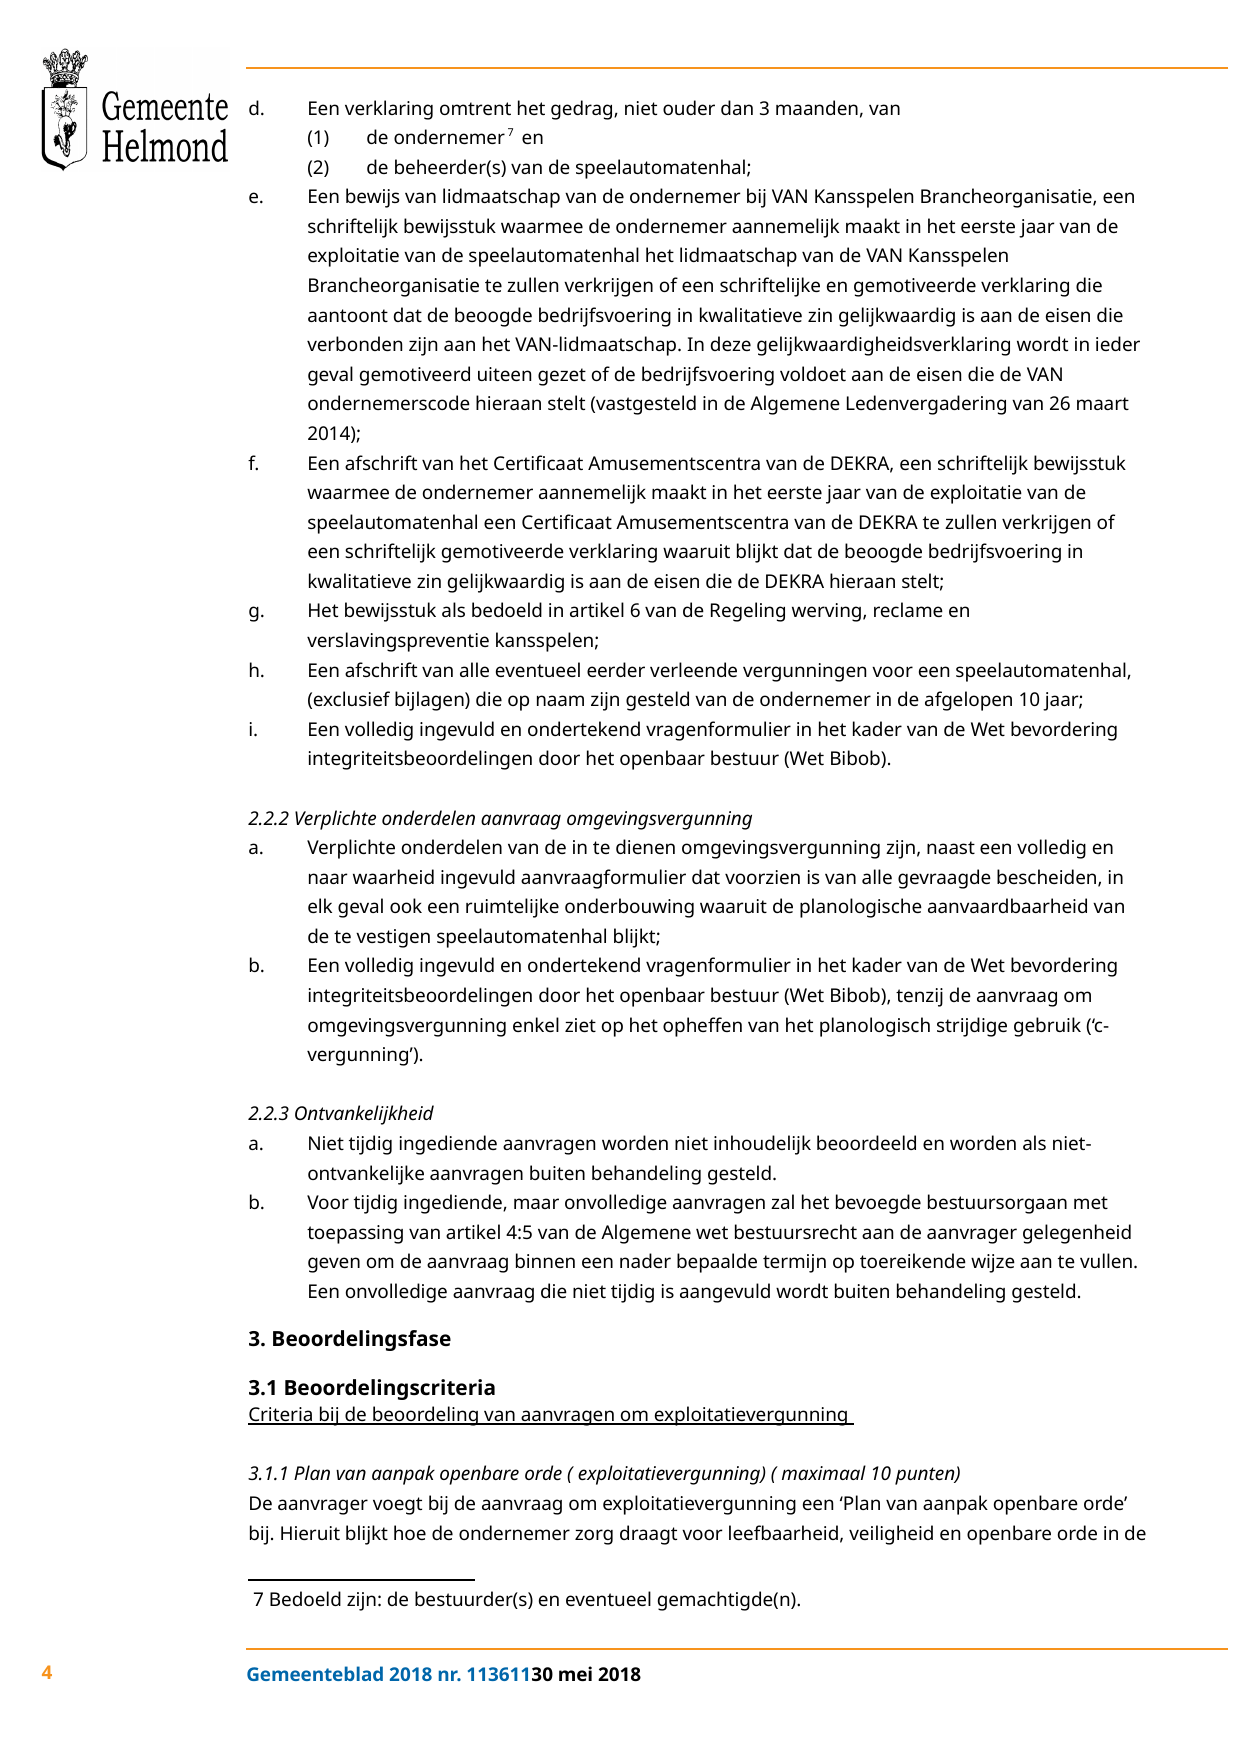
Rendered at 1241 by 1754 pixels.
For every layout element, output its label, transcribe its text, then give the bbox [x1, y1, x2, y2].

list Een volledig ingevuld en ondertekend vragenformulier in het kader van de Wet bevordering integriteitsbeoordelingen door het openbaar bestuur (Wet Bibob), tenzij de aanvraag om omgevingsvergunning enkel ziet op het opheffen van het planologisch strijdige gebruik (‘c-vergunning’). [248, 953, 1152, 1067]
text 2.2.2 Verplichte onderdelen aanvraag omgevingsvergunning [248, 805, 1152, 831]
list Een volledig ingevuld en ondertekend vragenformulier in het kader van de Wet bevordering integriteitsbeoordelingen door het openbaar bestuur (Wet Bibob). [248, 716, 1152, 771]
text 3. Beoordelingsfase [248, 1324, 1152, 1352]
text 2.2.3 Ontvankelijkheid [248, 1101, 1152, 1126]
list Niet tijdig ingediende aanvragen worden niet inhoudelijk beoordeeld en worden als niet-ontvankelijke aanvragen buiten behandeling gesteld. [248, 1130, 1152, 1186]
list Het bewijsstuk als bedoeld in artikel 6 van de Regeling werving, reclame en verslavingspreventie kansspelen; [248, 598, 1152, 653]
list de ondernemer en [307, 124, 1152, 150]
list de beheerder(s) van de speelautomatenhal; [307, 154, 1152, 180]
text 3.1.1 Plan van aanpak openbare orde ( exploitatievergunning) ( maximaal 10 punten) [248, 1461, 1152, 1486]
list Voor tijdig ingediende, maar onvolledige aanvragen zal het bevoegde bestuursorgaan met toepassing van artikel 4:5 van de Algemene wet bestuursrecht aan de aanvrager gelegenheid geven om de aanvraag binnen een nader bepaalde termijn op toereikende wijze aan te vullen. Een onvolledige aanvraag die niet tijdig is aangevuld wordt buiten behandeling gesteld. [248, 1189, 1152, 1304]
list Een verklaring omtrent het gedrag, niet ouder dan 3 maanden, van [248, 95, 1152, 121]
list Bedoeld zijn: de bestuurder(s) en eventueel gemachtigde(n). [248, 1586, 1152, 1612]
list Een afschrift van het Certificaat Amusementscentra van de DEKRA, een schriftelijk bewijsstuk waarmee de ondernemer aannemelijk maakt in het eerste jaar van de exploitatie van de speelautomatenhal een Certificaat Amusementscentra van de DEKRA te zullen verkrijgen of een schriftelijk gemotiveerde verklaring waaruit blijkt dat de beoogde bedrijfsvoering in kwalitatieve zin gelijkwaardig is aan de eisen die de DEKRA hieraan stelt; [248, 450, 1152, 594]
text De aanvrager voegt bij de aanvraag om exploitatievergunning een ‘Plan van aanpak openbare orde’ bij. Hieruit blijkt hoe de ondernemer zorg draagt voor leefbaarheid, veiligheid en openbare orde in de [248, 1490, 1152, 1546]
list Een bewijs van lidmaatschap van de ondernemer bij VAN Kansspelen Brancheorganisatie, een schriftelijk bewijsstuk waarmee de ondernemer aannemelijk maakt in het eerste jaar van de exploitatie van de speelautomatenhal het lidmaatschap van de VAN Kansspelen Brancheorganisatie te zullen verkrijgen of een schriftelijke en gemotiveerde verklaring die aantoont dat de beoogde bedrijfsvoering in kwalitatieve zin gelijkwaardig is aan de eisen die verbonden zijn aan het VAN-lidmaatschap. In deze gelijkwaardigheidsverklaring wordt in ieder geval gemotiveerd uiteen gezet of de bedrijfsvoering voldoet aan de eisen die de VAN ondernemerscode hieraan stelt (vastgesteld in de Algemene Ledenvergadering van 26 maart 2014); [248, 183, 1152, 446]
text 3.1 Beoordelingscriteria [248, 1373, 1152, 1401]
text Criteria bij de beoordeling van aanvragen om exploitatievergunning [248, 1401, 1152, 1427]
list Een afschrift van alle eventueel eerder verleende vergunningen voor een speelautomatenhal, (exclusief bijlagen) die op naam zijn gesteld van de ondernemer in de afgelopen 10 jaar; [248, 657, 1152, 712]
picture [41, 47, 231, 172]
list Verplichte onderdelen van de in te dienen omgevingsvergunning zijn, naast een volledig en naar waarheid ingevuld aanvraagformulier dat voorzien is van alle gevraagde bescheiden, in elk geval ook een ruimtelijke onderbouwing waaruit de planologische aanvaardbaarheid van de te vestigen speelautomatenhal blijkt; [248, 834, 1152, 949]
